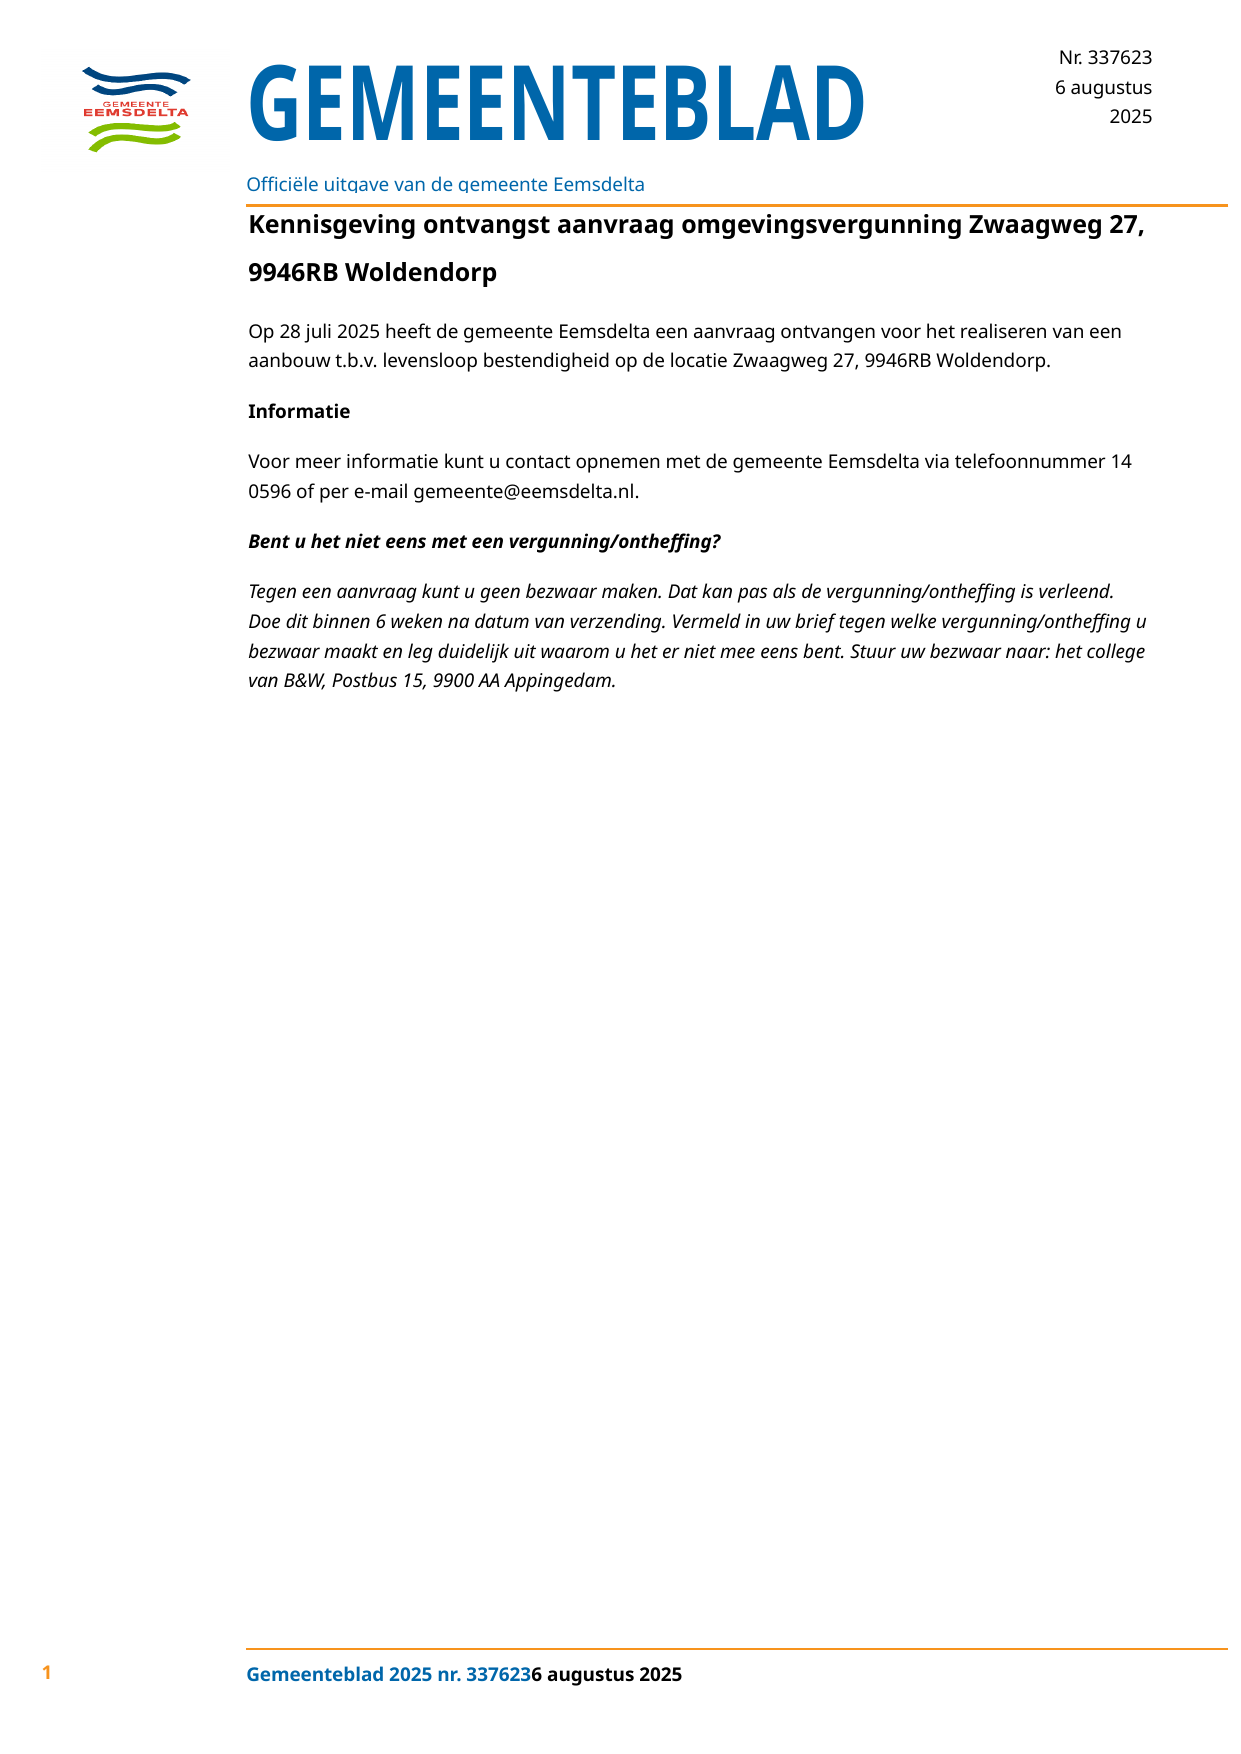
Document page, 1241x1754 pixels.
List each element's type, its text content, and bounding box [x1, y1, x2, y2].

picture [41, 47, 231, 172]
text Voor meer informatie kunt u contact opnemen met de gemeente Eemsdelta via telefoonnummer 14 0596 of per e-mail gemeente@eemsdelta.nl. [248, 448, 1152, 504]
text Kennisgeving ontvangst aanvraag omgevingsvergunning Zwaagweg 27, 9946RB Woldendorp [248, 207, 1152, 288]
text Tegen een aanvraag kunt u geen bezwaar maken. Dat kan pas als de vergunning/ontheffing is verleend. Doe dit binnen 6 weken na datum van verzending. Vermeld in uw brief tegen welke vergunning/ontheffing u bezwaar maakt en leg duidelijk uit waarom u het er niet mee eens bent. Stuur uw bezwaar naar: het college van B&W, Postbus 15, 9900 AA Appingedam. [248, 579, 1152, 693]
text Informatie [248, 398, 1152, 424]
text Op 28 juli 2025 heeft de gemeente Eemsdelta een aanvraag ontvangen voor het realiseren van een aanbouw t.b.v. levensloop bestendigheid op de locatie Zwaagweg 27, 9946RB Woldendorp. [248, 318, 1152, 373]
text Bent u het niet eens met een vergunning/ontheffing? [248, 528, 1152, 554]
